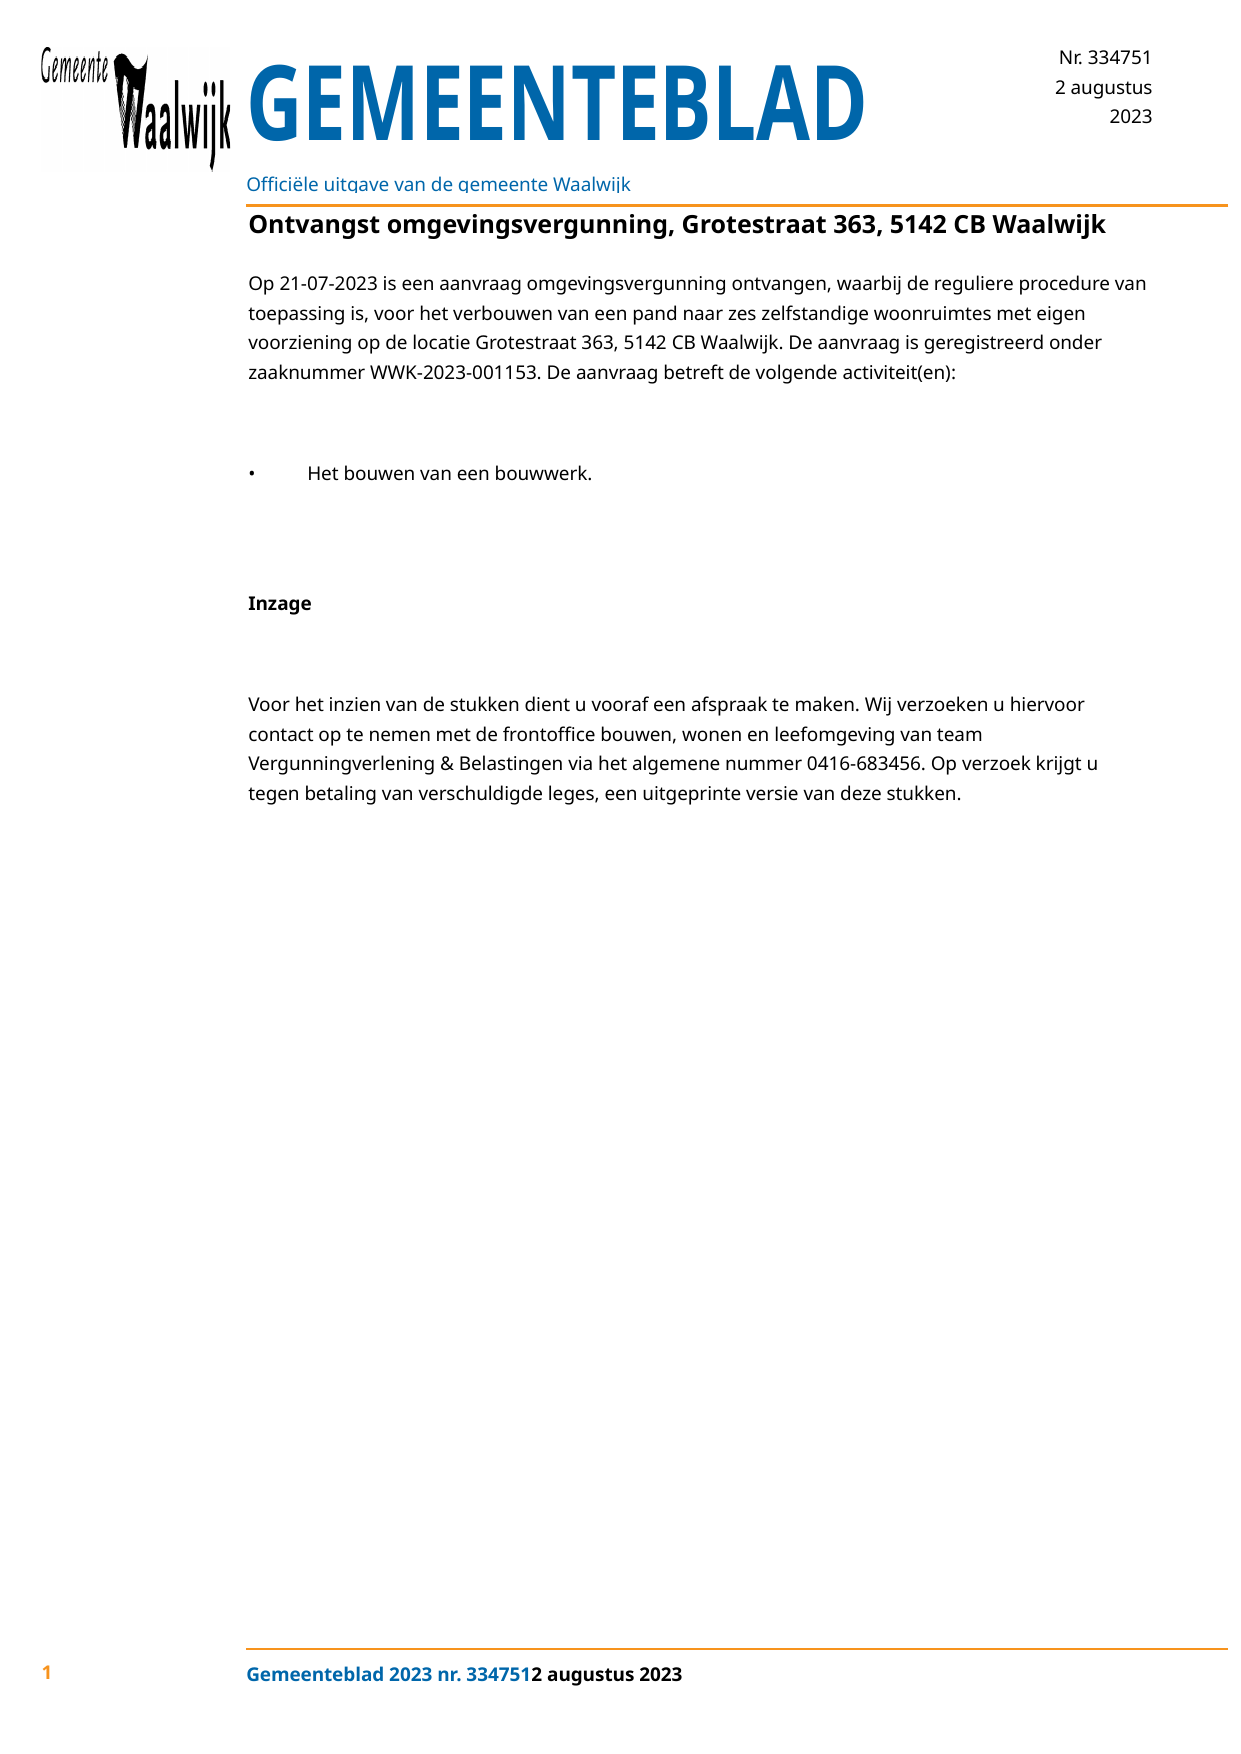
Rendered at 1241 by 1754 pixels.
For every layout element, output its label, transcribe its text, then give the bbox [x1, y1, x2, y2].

text Ontvangst omgevingsvergunning, Grotestraat 363, 5142 CB Waalwijk [248, 207, 1152, 241]
text Op 21-07-2023 is een aanvraag omgevingsvergunning ontvangen, waarbij de reguliere procedure van toepassing is, voor het verbouwen van een pand naar zes zelfstandige woonruimtes met eigen voorziening op de locatie Grotestraat 363, 5142 CB Waalwijk. De aanvraag is geregistreerd onder zaaknummer WWK-2023-001153. De aanvraag betreft de volgende activiteit(en): [248, 270, 1152, 385]
text Inzage [248, 590, 1152, 616]
picture [41, 47, 231, 172]
text Voor het inzien van de stukken dient u vooraf een afspraak te maken. Wij verzoeken u hiervoor contact op te nemen met de frontoffice bouwen, wonen en leefomgeving van team Vergunningverlening & Belastingen via het algemene nummer 0416-683456. Op verzoek krijgt u tegen betaling van verschuldigde leges, een uitgeprinte versie van deze stukken. [248, 691, 1152, 806]
list Het bouwen van een bouwwerk. [248, 460, 1152, 486]
